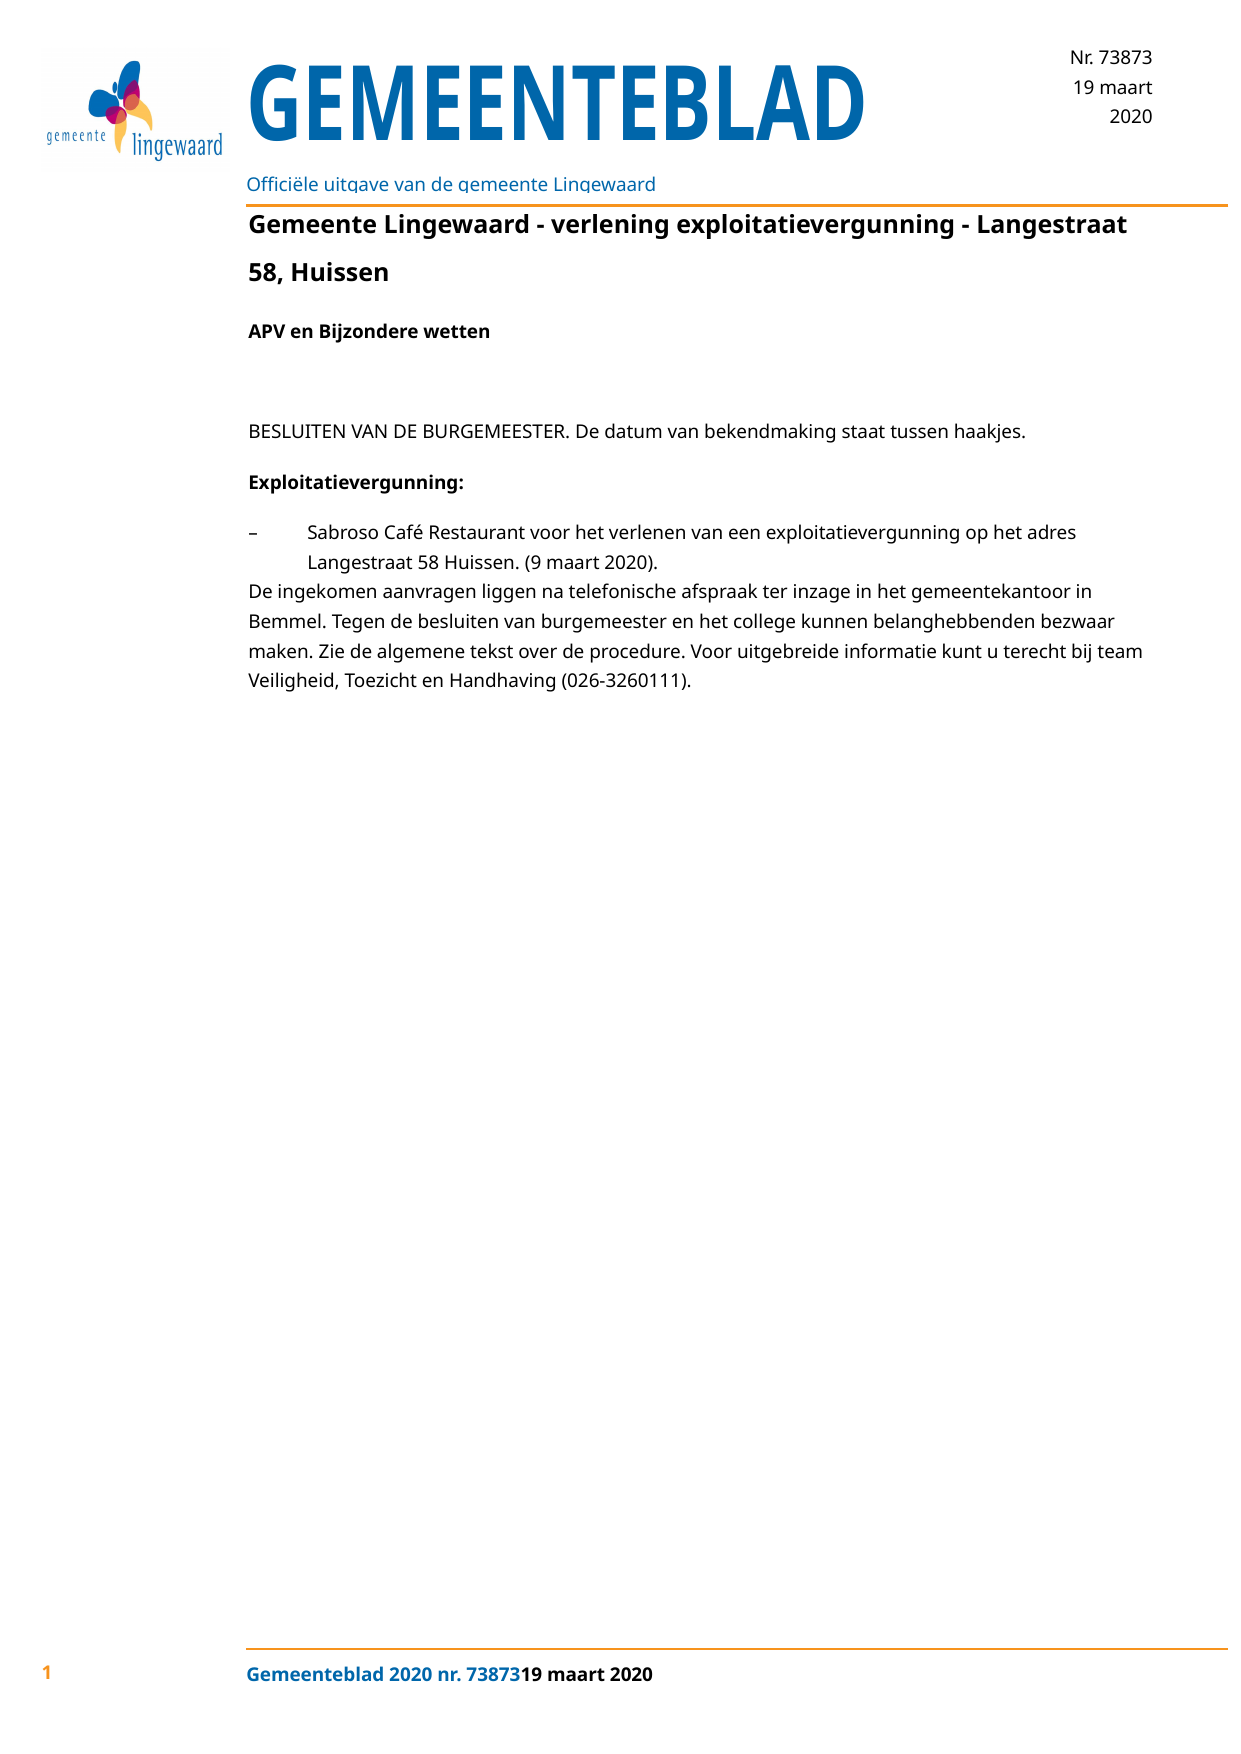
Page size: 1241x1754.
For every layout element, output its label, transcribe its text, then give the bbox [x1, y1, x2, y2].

text Gemeente Lingewaard - verlening exploitatievergunning - Langestraat 58, Huissen [248, 207, 1152, 288]
text De ingekomen aanvragen liggen na telefonische afspraak ter inzage in het gemeentekantoor in Bemmel. Tegen de besluiten van burgemeester en het college kunnen belanghebbenden bezwaar maken. Zie de algemene tekst over de procedure. Voor uitgebreide informatie kunt u terecht bij team Veiligheid, Toezicht en Handhaving (026-3260111). [248, 579, 1152, 693]
text Exploitatievergunning: [248, 469, 1152, 495]
picture [41, 47, 231, 172]
text APV en Bijzondere wetten [248, 318, 1152, 344]
list Sabroso Café Restaurant voor het verlenen van een exploitatievergunning op het adres Langestraat 58 Huissen. (9 maart 2020). [248, 519, 1152, 575]
text BESLUITEN VAN DE BURGEMEESTER. De datum van bekendmaking staat tussen haakjes. [248, 419, 1152, 444]
